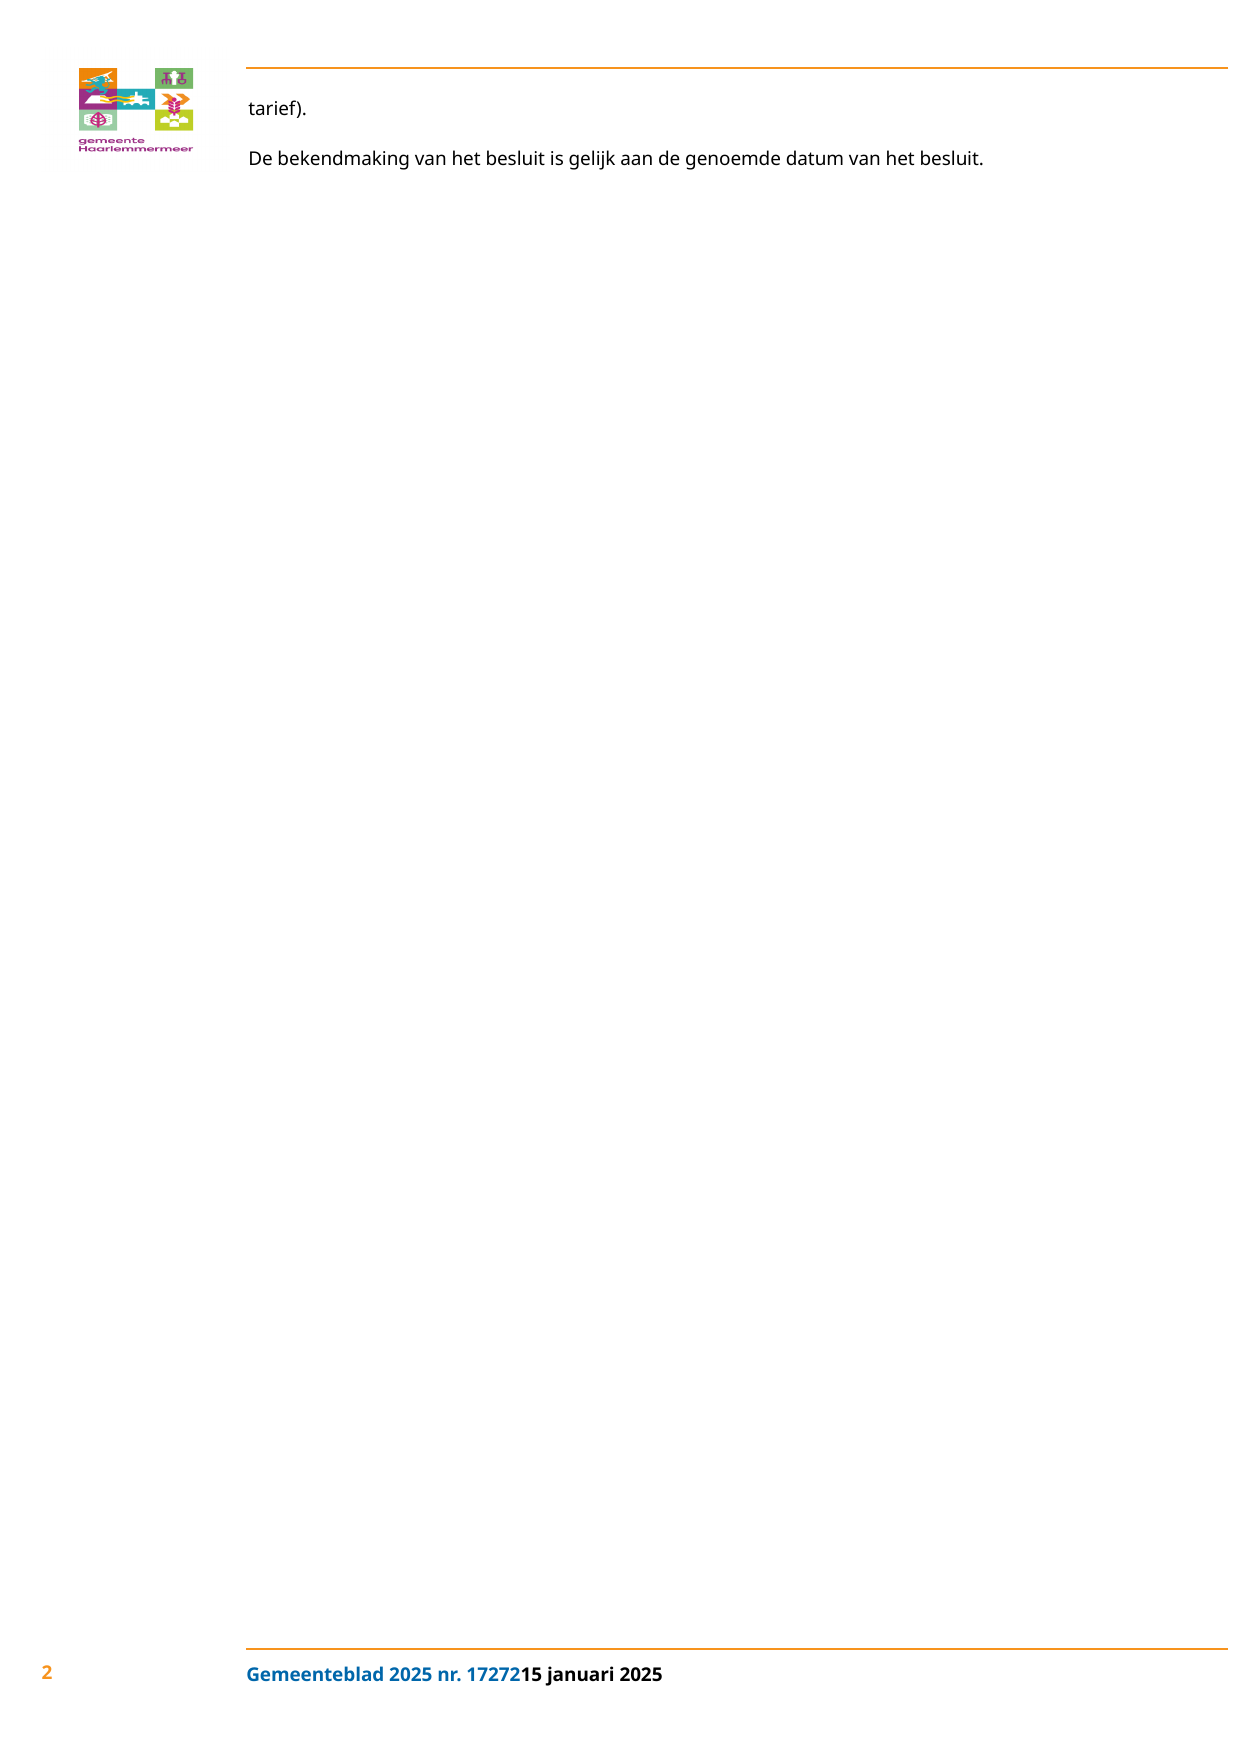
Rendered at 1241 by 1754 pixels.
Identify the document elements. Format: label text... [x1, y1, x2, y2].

text tarief). [248, 95, 1152, 121]
text De bekendmaking van het besluit is gelijk aan de genoemde datum van het besluit. [248, 145, 1152, 171]
picture [41, 47, 231, 172]
